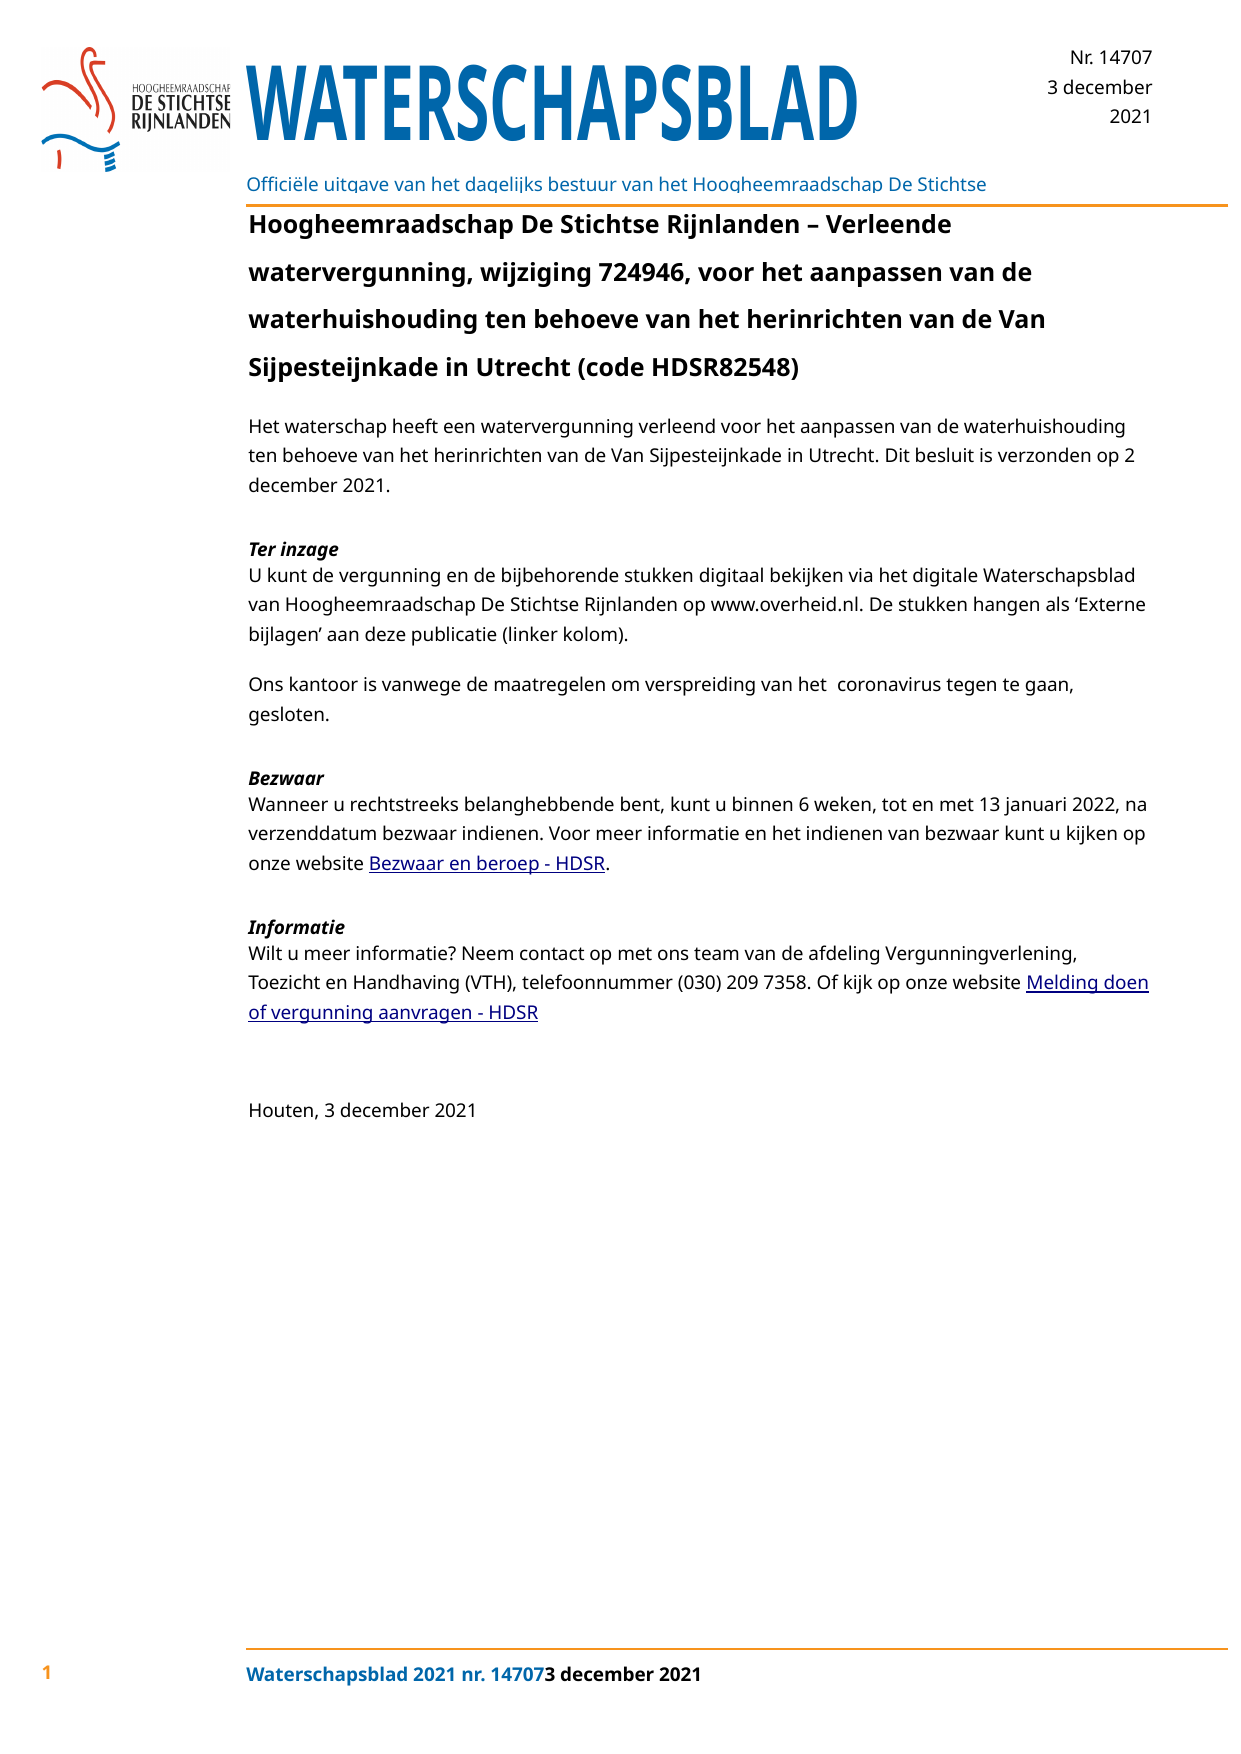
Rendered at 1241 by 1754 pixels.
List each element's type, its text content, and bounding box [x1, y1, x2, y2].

text Wanneer u rechtstreeks belanghebbende bent, kunt u binnen 6 weken, tot en met 13 januari 2022, na verzenddatum bezwaar indienen. Voor meer informatie en het indienen van bezwaar kunt u kijken op onze website Bezwaar en beroep - HDSR. [248, 791, 1152, 876]
text Hoogheemraadschap De Stichtse Rijnlanden – Verleende watervergunning, wijziging 724946, voor het aanpassen van de waterhuishouding ten behoeve van het herinrichten van de Van Sijpesteijnkade in Utrecht (code HDSR82548) [248, 207, 1152, 384]
text Bezwaar [248, 765, 1152, 791]
text Wilt u meer informatie? Neem contact op met ons team van de afdeling Vergunningverlening, Toezicht en Handhaving (VTH), telefoonnummer (030) 209 7358. Of kijk op onze website Melding doen of vergunning aanvragen - HDSR [248, 940, 1152, 1024]
text Ons kantoor is vanwege de maatregelen om verspreiding van het coronavirus tegen te gaan, gesloten. [248, 672, 1152, 727]
text Ter inzage [248, 536, 1152, 562]
text Informatie [248, 914, 1152, 940]
text Houten, 3 december 2021 [248, 1097, 1152, 1123]
text Het waterschap heeft een watervergunning verleend voor het aanpassen van de waterhuishouding ten behoeve van het herinrichten van de Van Sijpesteijnkade in Utrecht. Dit besluit is verzonden op 2 december 2021. [248, 413, 1152, 498]
picture [41, 47, 231, 172]
text U kunt de vergunning en de bijbehorende stukken digitaal bekijken via het digitale Waterschapsblad van Hoogheemraadschap De Stichtse Rijnlanden op www.overheid.nl. De stukken hangen als ‘Externe bijlagen’ aan deze publicatie (linker kolom). [248, 562, 1152, 647]
